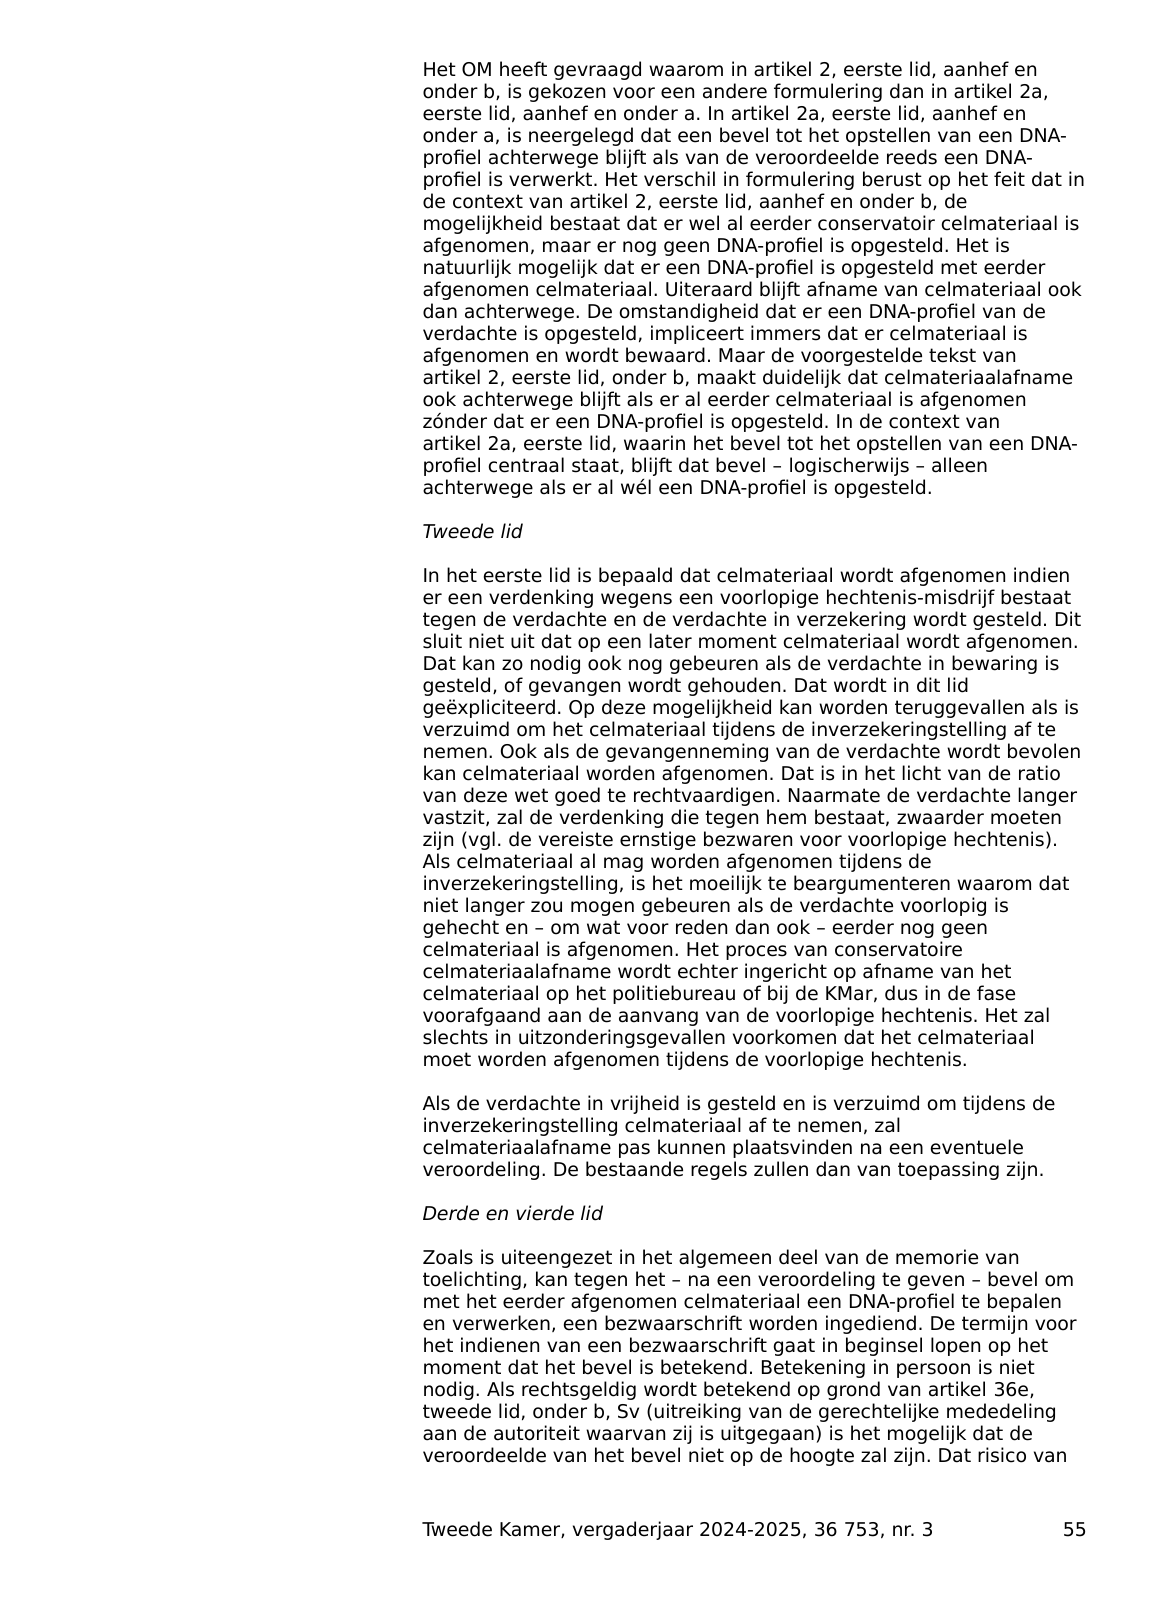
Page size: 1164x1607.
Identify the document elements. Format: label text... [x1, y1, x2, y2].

text In het eerste lid is bepaald dat celmateriaal wordt afgenomen indien er een verdenking wegens een voorlopige hechtenis-misdrijf bestaat tegen de verdachte en de verdachte in verzekering wordt gesteld. Dit sluit niet uit dat op een later moment celmateriaal wordt afgenomen. Dat kan zo nodig ook nog gebeuren als de verdachte in bewaring is gesteld, of gevangen wordt gehouden. Dat wordt in dit lid geëxpliciteerd. Op deze mogelijkheid kan worden teruggevallen als is verzuimd om het celmateriaal tijdens de inverzekeringstelling af te nemen. Ook als de gevangenneming van de verdachte wordt bevolen kan celmateriaal worden afgenomen. Dat is in het licht van de ratio van deze wet goed te rechtvaardigen. Naarmate de verdachte langer vastzit, zal de verdenking die tegen hem bestaat, zwaarder moeten zijn (vgl. de vereiste ernstige bezwaren voor voorlopige hechtenis). Als celmateriaal al mag worden afgenomen tijdens de inverzekeringstelling, is het moeilijk te beargumenteren waarom dat niet langer zou mogen gebeuren als de verdachte voorlopig is gehecht en – om wat voor reden dan ook – eerder nog geen celmateriaal is afgenomen. Het proces van conservatoire celmateriaalafname wordt echter ingericht op afname van het celmateriaal op het politiebureau of bij de KMar, dus in de fase voorafgaand aan de aanvang van de voorlopige hechtenis. Het zal slechts in uitzonderingsgevallen voorkomen dat het celmateriaal moet worden afgenomen tijdens de voorlopige hechtenis. [422, 565, 1087, 1071]
subtitle Derde en vierde lid [422, 1203, 1087, 1225]
text Zoals is uiteengezet in het algemeen deel van de memorie van toelichting, kan tegen het – na een veroordeling te geven – bevel om met het eerder afgenomen celmateriaal een DNA-profiel te bepalen en verwerken, een bezwaarschrift worden ingediend. De termijn voor het indienen van een bezwaarschrift gaat in beginsel lopen op het moment dat het bevel is betekend. Betekening in persoon is niet nodig. Als rechtsgeldig wordt betekend op grond van artikel 36e, tweede lid, onder b, Sv (uitreiking van de gerechtelijke mededeling aan de autoriteit waarvan zij is uitgegaan) is het mogelijk dat de veroordeelde van het bevel niet op de hoogte zal zijn. Dat risico van [422, 1247, 1087, 1467]
text Het OM heeft gevraagd waarom in artikel 2, eerste lid, aanhef en onder b, is gekozen voor een andere formulering dan in artikel 2a, eerste lid, aanhef en onder a. In artikel 2a, eerste lid, aanhef en onder a, is neergelegd dat een bevel tot het opstellen van een DNA-profiel achterwege blijft als van de veroordeelde reeds een DNA-profiel is verwerkt. Het verschil in formulering berust op het feit dat in de context van artikel 2, eerste lid, aanhef en onder b, de mogelijkheid bestaat dat er wel al eerder conservatoir celmateriaal is afgenomen, maar er nog geen DNA-profiel is opgesteld. Het is natuurlijk mogelijk dat er een DNA-profiel is opgesteld met eerder afgenomen celmateriaal. Uiteraard blijft afname van celmateriaal ook dan achterwege. De omstandigheid dat er een DNA-profiel van de verdachte is opgesteld, impliceert immers dat er celmateriaal is afgenomen en wordt bewaard. Maar de voorgestelde tekst van artikel 2, eerste lid, onder b, maakt duidelijk dat celmateriaalafname ook achterwege blijft als er al eerder celmateriaal is afgenomen zónder dat er een DNA-profiel is opgesteld. In de context van artikel 2a, eerste lid, waarin het bevel tot het opstellen van een DNA-profiel centraal staat, blijft dat bevel – logischerwijs – alleen achterwege als er al wél een DNA-profiel is opgesteld. [422, 59, 1087, 499]
subtitle Tweede lid [422, 521, 1087, 543]
text Als de verdachte in vrijheid is gesteld en is verzuimd om tijdens de inverzekeringstelling celmateriaal af te nemen, zal celmateriaalafname pas kunnen plaatsvinden na een eventuele veroordeling. De bestaande regels zullen dan van toepassing zijn. [422, 1093, 1087, 1181]
